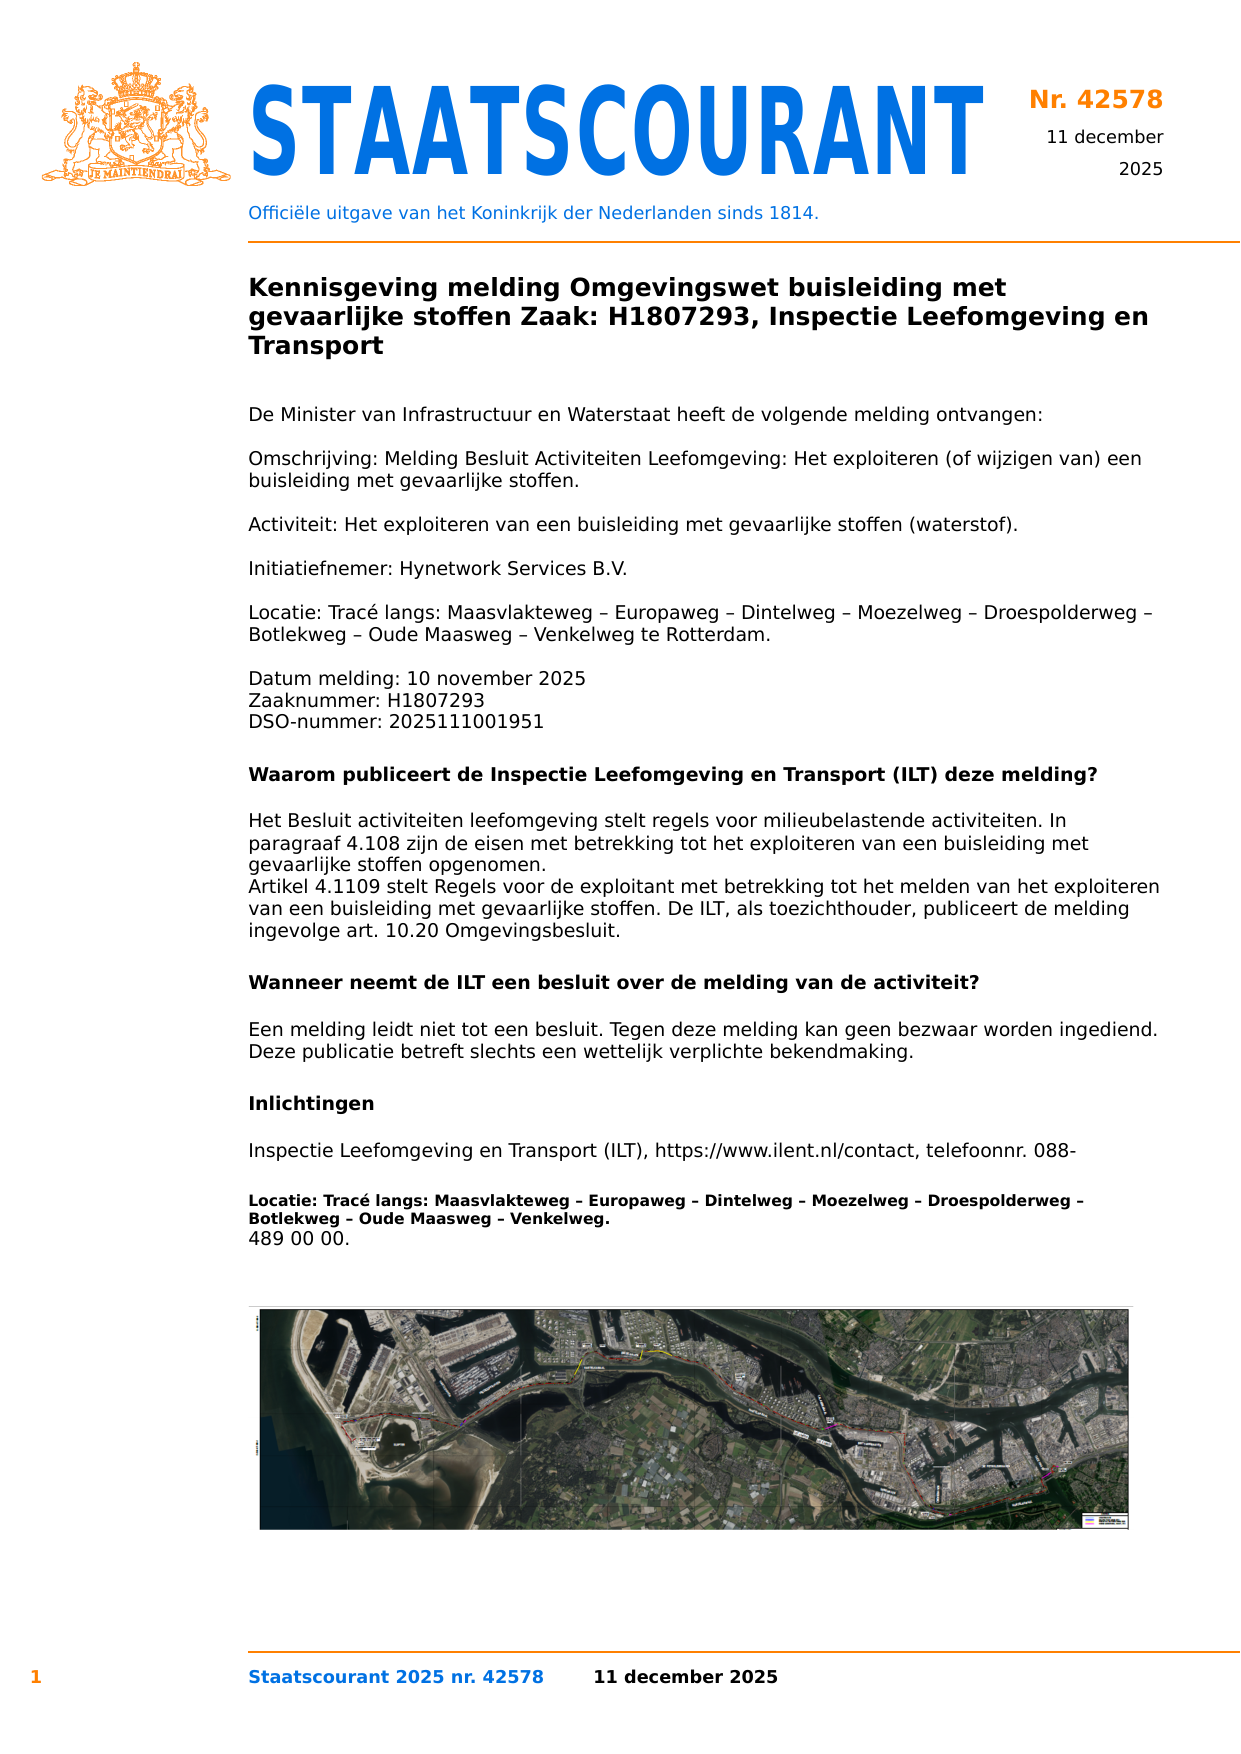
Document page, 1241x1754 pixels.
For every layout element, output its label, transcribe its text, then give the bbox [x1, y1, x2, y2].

table_header [25, 62, 248, 241]
text Datum melding: 10 november 2025 [248, 667, 1163, 689]
text Omschrijving: Melding Besluit Activiteiten Leefomgeving: Het exploiteren (of wijzigen van) een buisleiding met gevaarlijke stoffen. [248, 448, 1163, 492]
text Het Besluit activiteiten leefomgeving stelt regels voor milieubelastende activiteiten. In paragraaf 4.108 zijn de eisen met betrekking tot het exploiteren van een buisleiding met gevaarlijke stoffen opgenomen. [248, 810, 1163, 876]
picture [248, 1305, 1134, 1530]
subtitle Wanneer neemt de ILT een besluit over de melding van de activiteit? [248, 972, 1163, 994]
text Locatie: Tracé langs: Maasvlakteweg – Europaweg – Dintelweg – Moezelweg – Droespolderweg – Botlekweg – Oude Maasweg – Venkelweg. [248, 1192, 1134, 1228]
text Initiatiefnemer: Hynetwork Services B.V. [248, 558, 1163, 580]
table_cell 11 december [998, 121, 1240, 153]
subtitle Inlichtingen [248, 1093, 1163, 1115]
table_header Nr. 42578 [998, 62, 1240, 121]
text Artikel 4.1109 stelt Regels voor de exploitant met betrekking tot het melden van het exploiteren van een buisleiding met gevaarlijke stoffen. De ILT, als toezichthouder, publiceert de melding ingevolge art. 10.20 Omgevingsbesluit. [248, 876, 1163, 942]
text Locatie: Tracé langs: Maasvlakteweg – Europaweg – Dintelweg – Moezelweg – Droespolderweg – Botlekweg – Oude Maasweg – Venkelweg te Rotterdam. [248, 602, 1163, 646]
text Een melding leidt niet tot een besluit. Tegen deze melding kan geen bezwaar worden ingediend. Deze publicatie betreft slechts een wettelijk verplichte bekendmaking. [248, 1019, 1163, 1063]
table_cell 2025 [998, 153, 1240, 203]
text Activiteit: Het exploiteren van een buisleiding met gevaarlijke stoffen (waterstof). [248, 514, 1163, 536]
table_header STAATSCOURANT [248, 62, 998, 203]
picture [41, 62, 231, 186]
text Inspectie Leefomgeving en Transport (ILT), https://www.ilent.nl/contact, telefoonnr. 088-489 00 00. [248, 1140, 1163, 1250]
text DSO-nummer: 2025111001951 [248, 711, 1163, 733]
table_cell Officiële uitgave van het Koninkrijk der Nederlanden sinds 1814. [248, 203, 1240, 241]
text De Minister van Infrastructuur en Waterstaat heeft de volgende melding ontvangen: [248, 404, 1163, 426]
subtitle Kennisgeving melding Omgevingswet buisleiding met gevaarlijke stoffen Zaak: H1807293, Inspectie Leefomgeving en Transport [248, 273, 1163, 361]
text Zaaknummer: H1807293 [248, 689, 1163, 711]
subtitle Waarom publiceert de Inspectie Leefomgeving en Transport (ILT) deze melding? [248, 763, 1163, 785]
